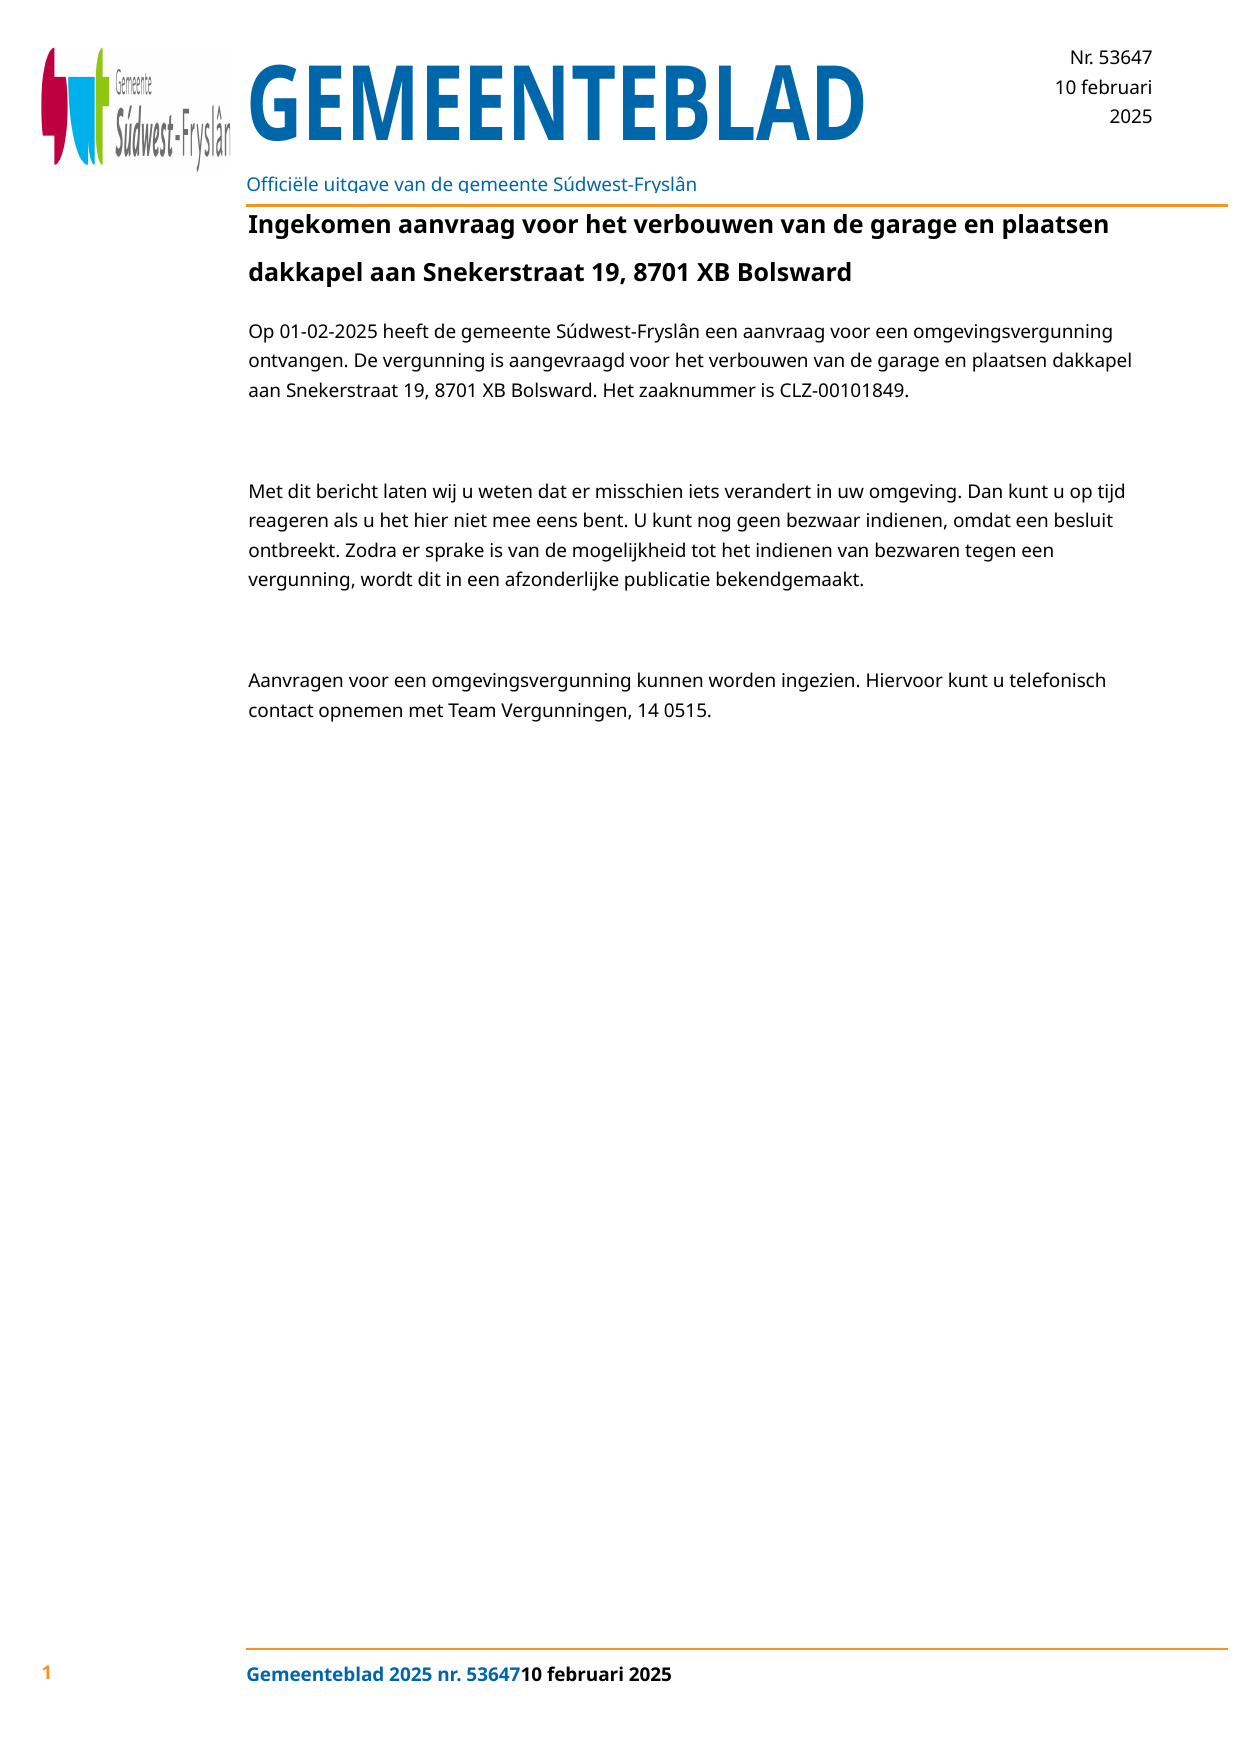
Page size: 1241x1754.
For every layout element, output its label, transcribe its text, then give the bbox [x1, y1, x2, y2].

text Ingekomen aanvraag voor het verbouwen van de garage en plaatsen dakkapel aan Snekerstraat 19, 8701 XB Bolsward [248, 207, 1152, 288]
text Op 01-02-2025 heeft de gemeente Súdwest-Fryslân een aanvraag voor een omgevingsvergunning ontvangen. De vergunning is aangevraagd voor het verbouwen van de garage en plaatsen dakkapel aan Snekerstraat 19, 8701 XB Bolsward. Het zaaknummer is CLZ-00101849. [248, 318, 1152, 403]
text Met dit bericht laten wij u weten dat er misschien iets verandert in uw omgeving. Dan kunt u op tijd reageren als u het hier niet mee eens bent. U kunt nog geen bezwaar indienen, omdat een besluit ontbreekt. Zodra er sprake is van de mogelijkheid tot het indienen van bezwaren tegen een vergunning, wordt dit in een afzonderlijke publicatie bekendgemaakt. [248, 478, 1152, 592]
picture [41, 47, 231, 172]
text Aanvragen voor een omgevingsvergunning kunnen worden ingezien. Hiervoor kunt u telefonisch contact opnemen met Team Vergunningen, 14 0515. [248, 667, 1152, 723]
